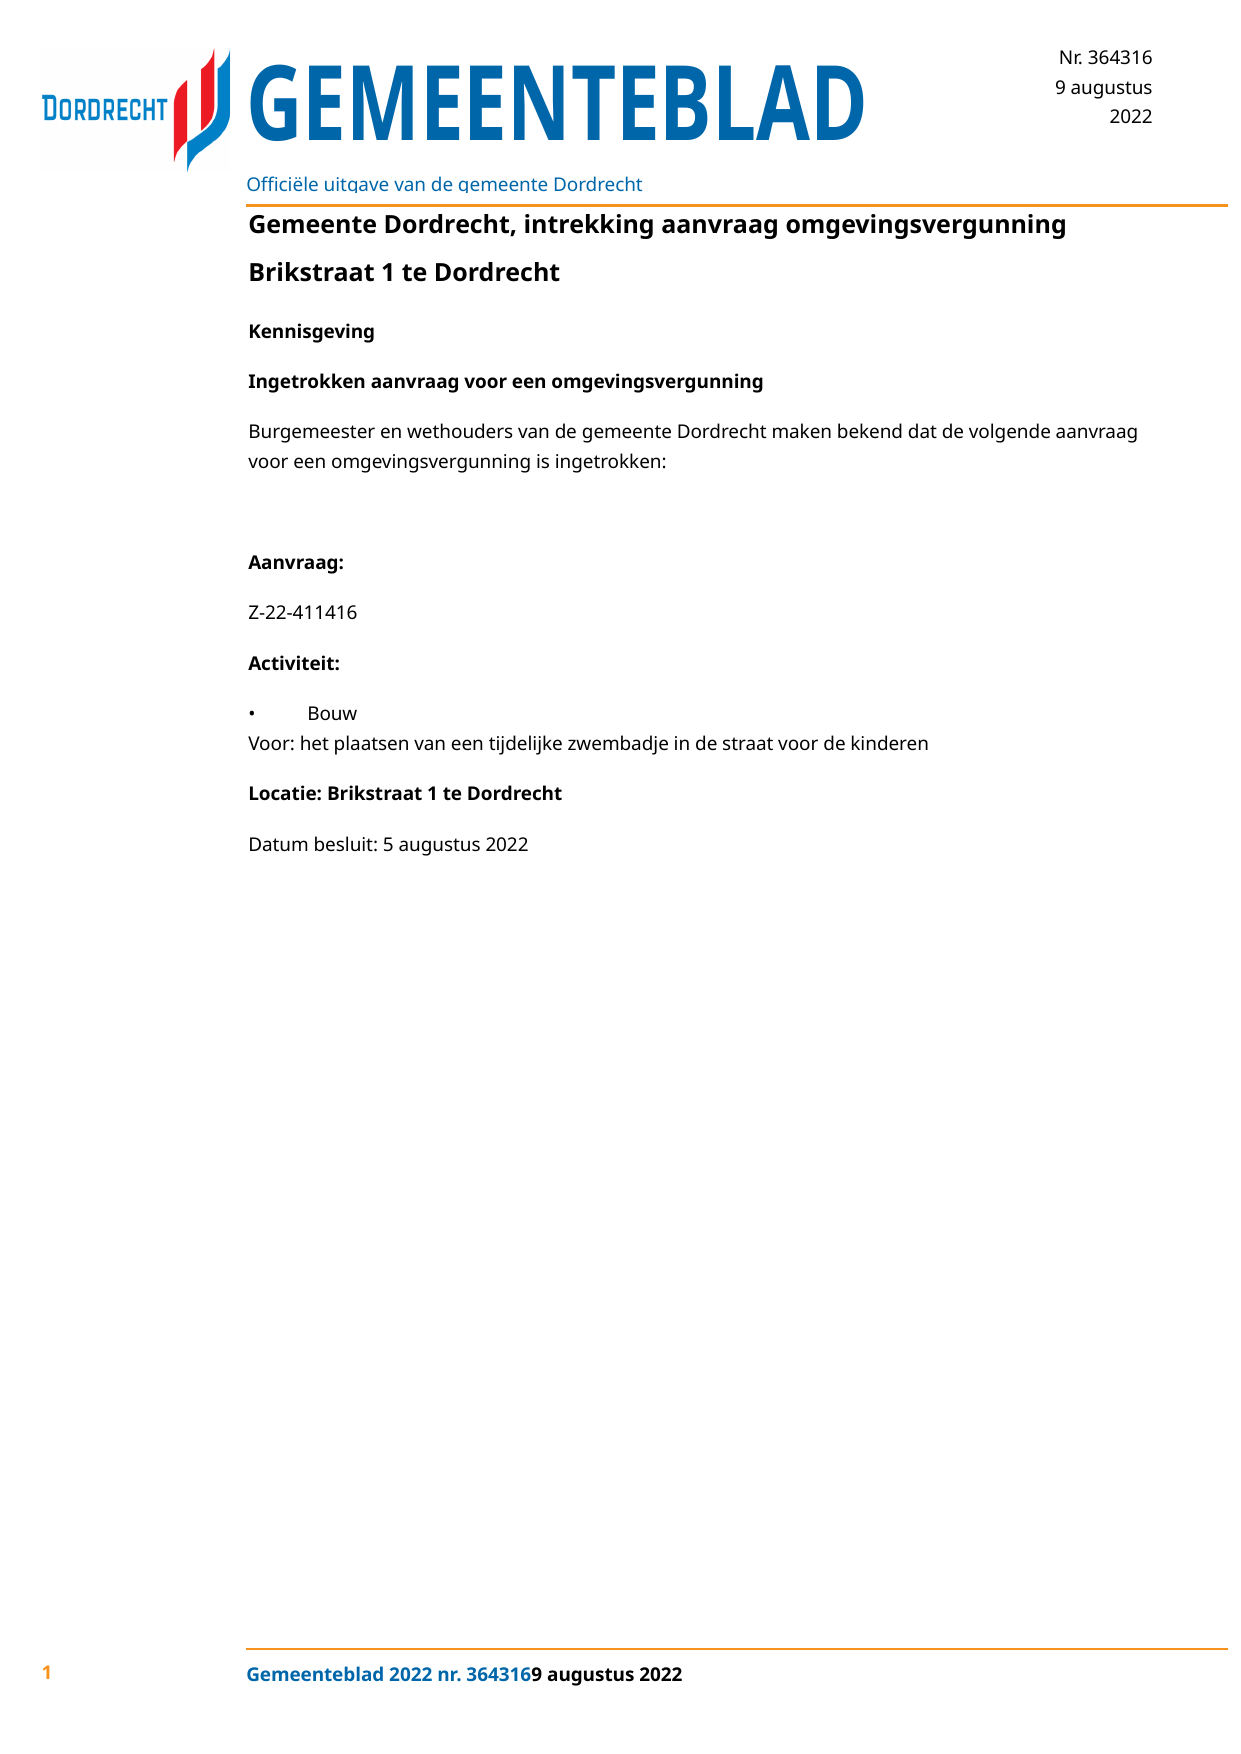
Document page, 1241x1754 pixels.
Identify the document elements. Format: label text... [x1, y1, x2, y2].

text Aanvraag: [248, 549, 1152, 575]
text Datum besluit: 5 augustus 2022 [248, 831, 1152, 857]
text Z-22-411416 [248, 599, 1152, 625]
text Burgemeester en wethouders van de gemeente Dordrecht maken bekend dat de volgende aanvraag voor een omgevingsvergunning is ingetrokken: [248, 419, 1152, 474]
text Ingetrokken aanvraag voor een omgevingsvergunning [248, 368, 1152, 394]
text Locatie: Brikstraat 1 te Dordrecht [248, 780, 1152, 806]
list Bouw [248, 700, 1152, 726]
picture [41, 47, 231, 172]
text Voor: het plaatsen van een tijdelijke zwembadje in de straat voor de kinderen [248, 730, 1152, 756]
text Gemeente Dordrecht, intrekking aanvraag omgevingsvergunning Brikstraat 1 te Dordrecht [248, 207, 1152, 288]
text Activiteit: [248, 650, 1152, 676]
text Kennisgeving [248, 318, 1152, 344]
